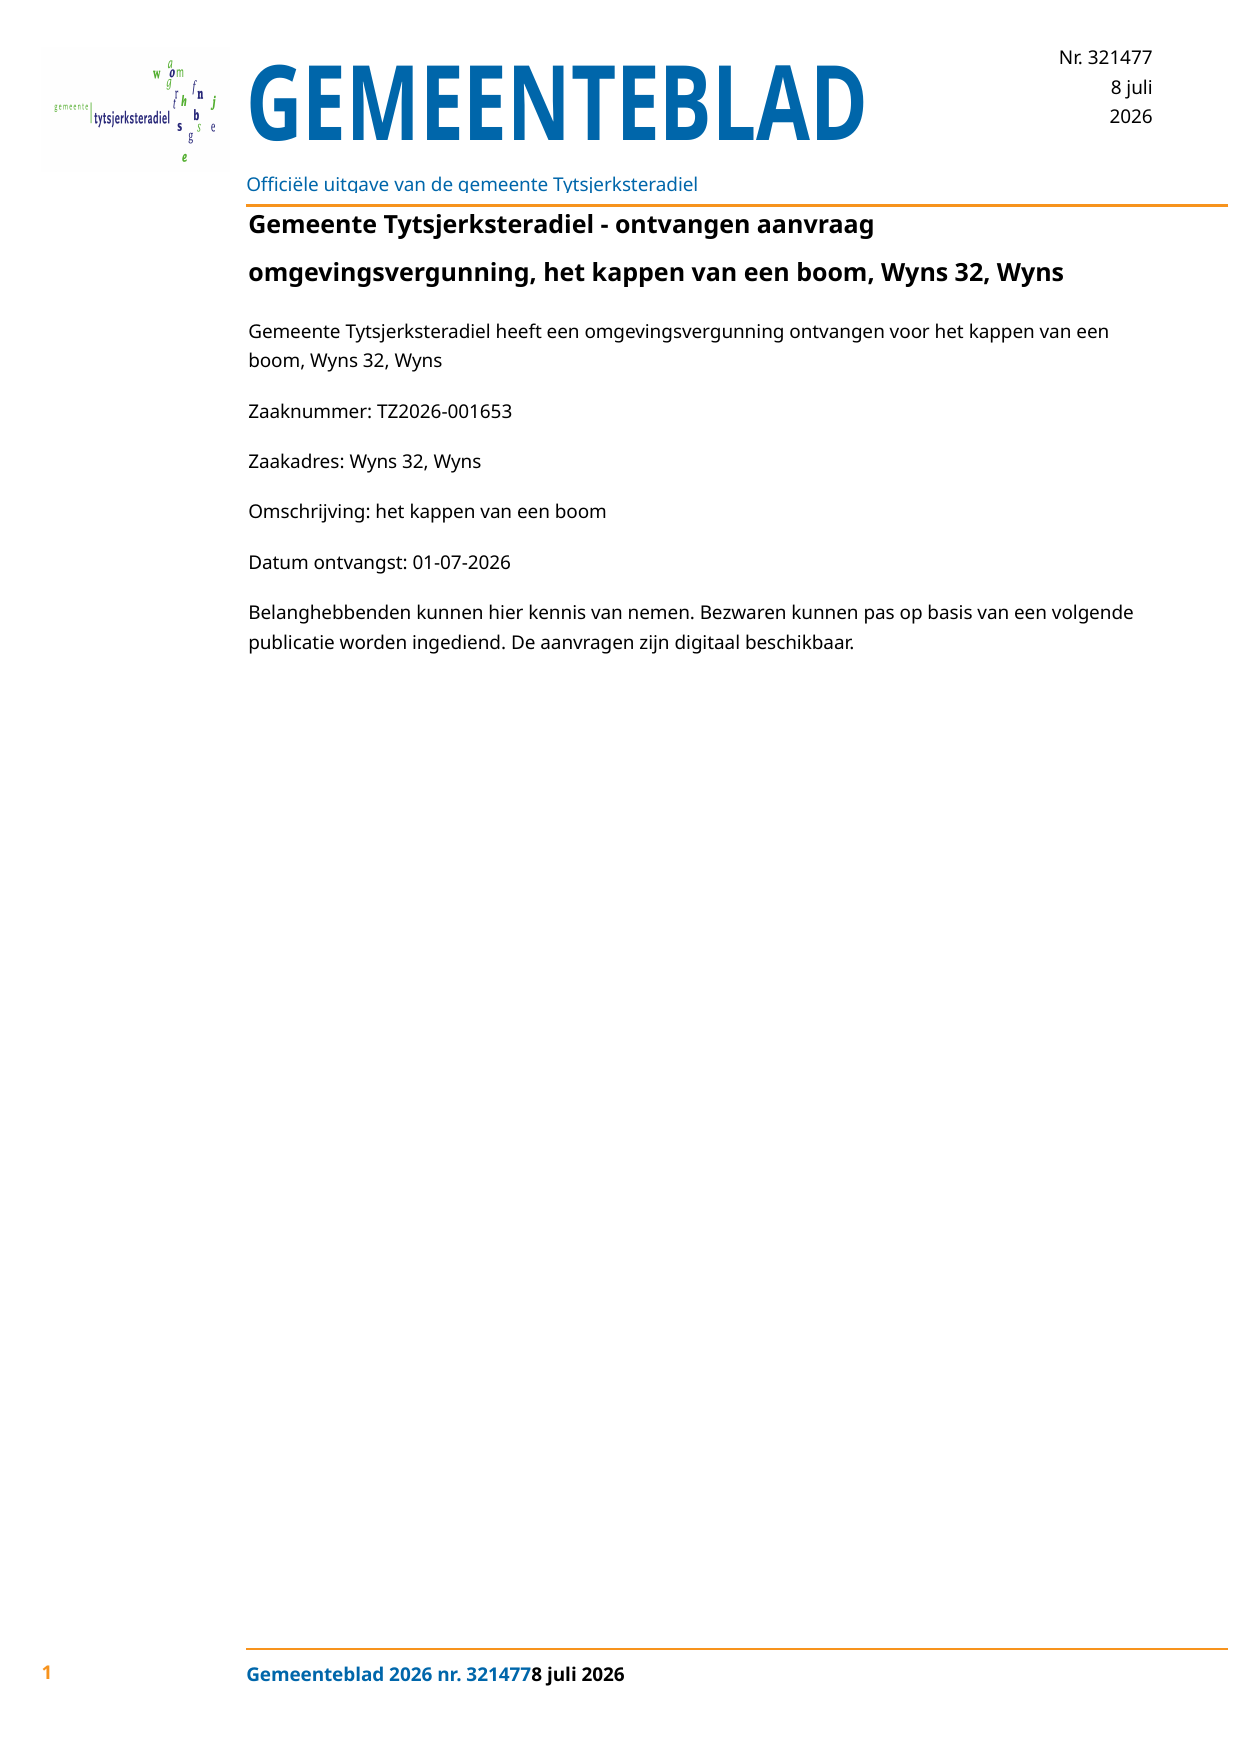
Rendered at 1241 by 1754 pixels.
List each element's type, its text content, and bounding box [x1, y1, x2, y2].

text Gemeente Tytsjerksteradiel - ontvangen aanvraag omgevingsvergunning, het kappen van een boom, Wyns 32, Wyns [248, 207, 1152, 288]
text Gemeente Tytsjerksteradiel heeft een omgevingsvergunning ontvangen voor het kappen van een boom, Wyns 32, Wyns [248, 318, 1152, 373]
text Zaakadres: Wyns 32, Wyns [248, 448, 1152, 474]
picture [41, 47, 231, 172]
text Datum ontvangst: 01-07-2026 [248, 549, 1152, 575]
text Belanghebbenden kunnen hier kennis van nemen. Bezwaren kunnen pas op basis van een volgende publicatie worden ingediend. De aanvragen zijn digitaal beschikbaar. [248, 599, 1152, 655]
text Omschrijving: het kappen van een boom [248, 499, 1152, 524]
text Zaaknummer: TZ2026-001653 [248, 398, 1152, 424]
